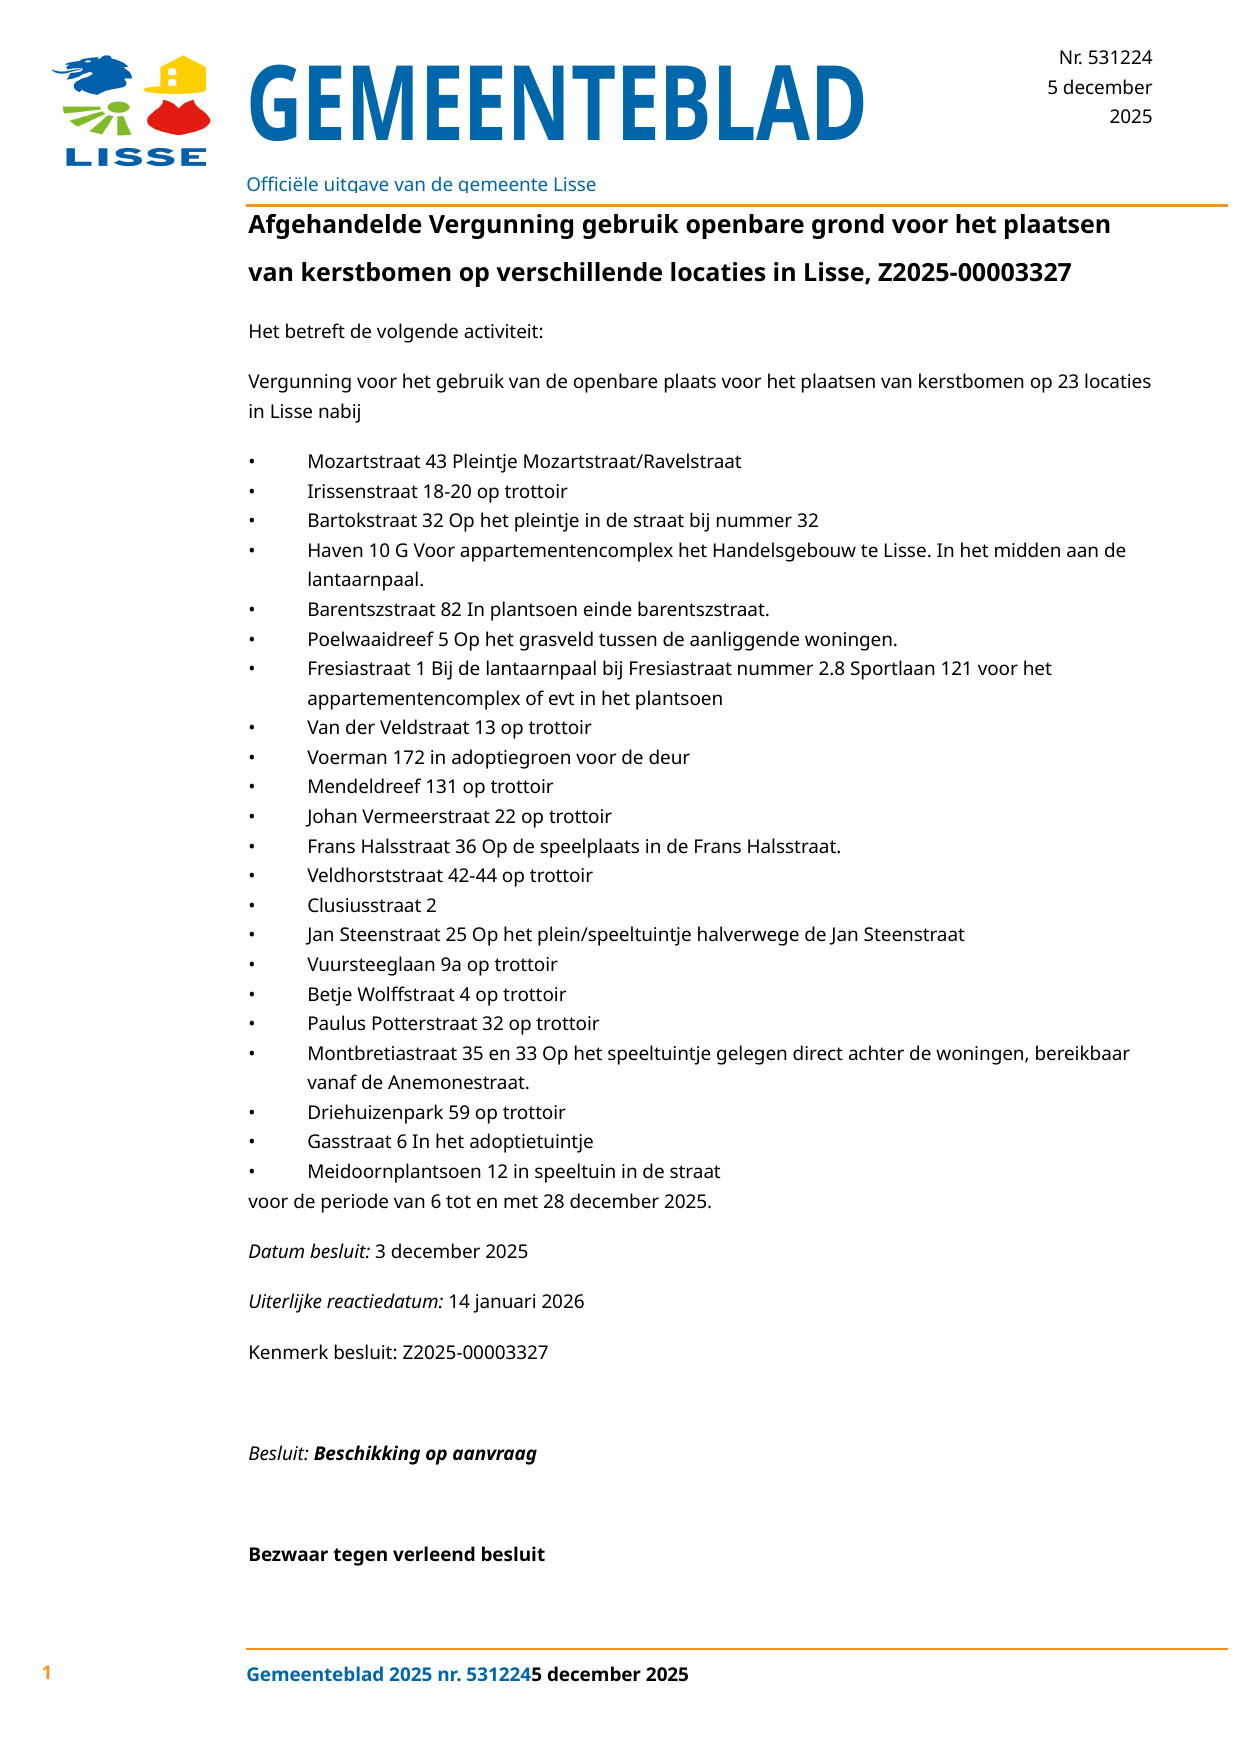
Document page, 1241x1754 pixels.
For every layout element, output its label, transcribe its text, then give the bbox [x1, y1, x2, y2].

list Paulus Potterstraat 32 op trottoir [248, 1010, 1152, 1036]
text Kenmerk besluit: Z2025-00003327 [248, 1339, 1152, 1365]
list Betje Wolffstraat 4 op trottoir [248, 981, 1152, 1007]
list Montbretiastraat 35 en 33 Op het speeltuintje gelegen direct achter de woningen, bereikbaar vanaf de Anemonestraat. [248, 1040, 1152, 1095]
list Meidoornplantsoen 12 in speeltuin in de straat [248, 1158, 1152, 1184]
list Jan Steenstraat 25 Op het plein/speeltuintje halverwege de Jan Steenstraat [248, 922, 1152, 947]
list Voerman 172 in adoptiegroen voor de deur [248, 744, 1152, 770]
list Johan Vermeerstraat 22 op trottoir [248, 803, 1152, 829]
list Barentszstraat 82 In plantsoen einde barentszstraat. [248, 596, 1152, 622]
list Gasstraat 6 In het adoptietuintje [248, 1129, 1152, 1154]
list Frans Halsstraat 36 Op de speelplaats in de Frans Halsstraat. [248, 833, 1152, 859]
text Datum besluit: 3 december 2025 [248, 1238, 1152, 1264]
text Bezwaar tegen verleend besluit [248, 1541, 1152, 1567]
text Het betreft de volgende activiteit: [248, 318, 1152, 344]
list Driehuizenpark 59 op trottoir [248, 1099, 1152, 1125]
list Bartokstraat 32 Op het pleintje in de straat bij nummer 32 [248, 507, 1152, 533]
list Vuursteeglaan 9a op trottoir [248, 951, 1152, 977]
list Haven 10 G Voor appartementencomplex het Handelsgebouw te Lisse. In het midden aan de lantaarnpaal. [248, 537, 1152, 592]
list Mozartstraat 43 Pleintje Mozartstraat/Ravelstraat [248, 448, 1152, 474]
text voor de periode van 6 tot en met 28 december 2025. [248, 1188, 1152, 1214]
text Afgehandelde Vergunning gebruik openbare grond voor het plaatsen van kerstbomen op verschillende locaties in Lisse, Z2025-00003327 [248, 207, 1152, 288]
list Veldhorststraat 42-44 op trottoir [248, 862, 1152, 888]
text Besluit: Beschikking op aanvraag [248, 1440, 1152, 1466]
list Irissenstraat 18-20 op trottoir [248, 478, 1152, 504]
picture [41, 47, 231, 172]
list Van der Veldstraat 13 op trottoir [248, 714, 1152, 740]
text Uiterlijke reactiedatum: 14 januari 2026 [248, 1289, 1152, 1314]
list Poelwaaidreef 5 Op het grasveld tussen de aanliggende woningen. [248, 626, 1152, 652]
text Vergunning voor het gebruik van de openbare plaats voor het plaatsen van kerstbomen op 23 locaties in Lisse nabij [248, 368, 1152, 424]
list Mendeldreef 131 op trottoir [248, 774, 1152, 799]
list Clusiusstraat 2 [248, 892, 1152, 918]
list Fresiastraat 1 Bij de lantaarnpaal bij Fresiastraat nummer 2.8 Sportlaan 121 voor het appartementencomplex of evt in het plantsoen [248, 655, 1152, 711]
